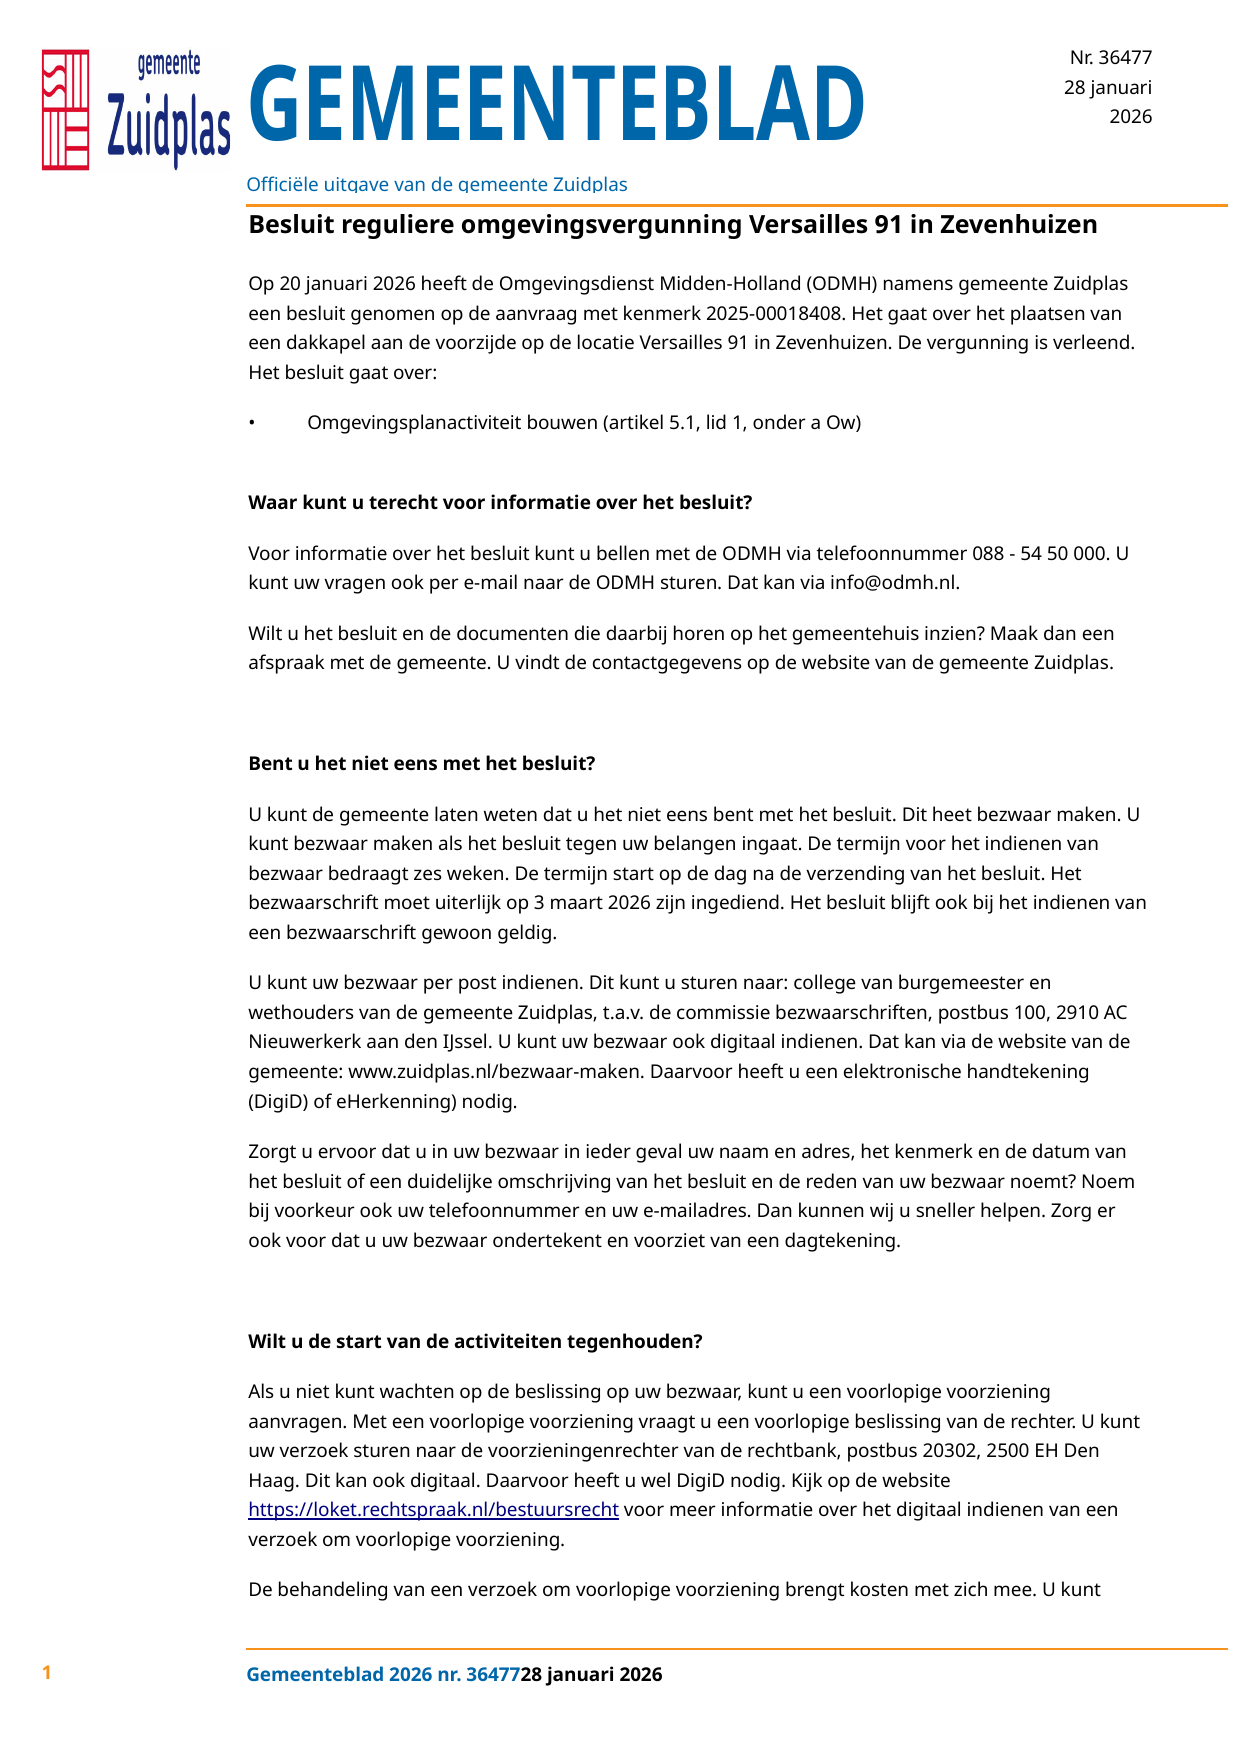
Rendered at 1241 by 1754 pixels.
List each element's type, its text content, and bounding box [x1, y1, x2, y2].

text U kunt de gemeente laten weten dat u het niet eens bent met het besluit. Dit heet bezwaar maken. U kunt bezwaar maken als het besluit tegen uw belangen ingaat. De termijn voor het indienen van bezwaar bedraagt zes weken. De termijn start op de dag na de verzending van het besluit. Het bezwaarschrift moet uiterlijk op 3 maart 2026 zijn ingediend. Het besluit blijft ook bij het indienen van een bezwaarschrift gewoon geldig. [248, 801, 1152, 945]
text Als u niet kunt wachten op de beslissing op uw bezwaar, kunt u een voorlopige voorziening aanvragen. Met een voorlopige voorziening vraagt u een voorlopige beslissing van de rechter. U kunt uw verzoek sturen naar de voorzieningenrechter van de rechtbank, postbus 20302, 2500 EH Den Haag. Dit kan ook digitaal. Daarvoor heeft u wel DigiD nodig. Kijk op de website https://loket.rechtspraak.nl/bestuursrecht voor meer informatie over het digitaal indienen van een verzoek om voorlopige voorziening. [248, 1378, 1152, 1552]
text De behandeling van een verzoek om voorlopige voorziening brengt kosten met zich mee. U kunt [248, 1577, 1152, 1602]
text Bent u het niet eens met het besluit? [248, 750, 1152, 776]
text Voor informatie over het besluit kunt u bellen met de ODMH via telefoonnummer 088 - 54 50 000. U kunt uw vragen ook per e-mail naar de ODMH sturen. Dat kan via info@odmh.nl. [248, 540, 1152, 595]
text Besluit reguliere omgevingsvergunning Versailles 91 in Zevenhuizen [248, 207, 1152, 241]
text Op 20 januari 2026 heeft de Omgevingsdienst Midden-Holland (ODMH) namens gemeente Zuidplas een besluit genomen op de aanvraag met kenmerk 2025-00018408. Het gaat over het plaatsen van een dakkapel aan de voorzijde op de locatie Versailles 91 in Zevenhuizen. De vergunning is verleend. Het besluit gaat over: [248, 270, 1152, 385]
list Omgevingsplanactiviteit bouwen (artikel 5.1, lid 1, onder a Ow) [248, 409, 1152, 435]
text Wilt u het besluit en de documenten die daarbij horen op het gemeentehuis inzien? Maak dan een afspraak met de gemeente. U vindt de contactgegevens op de website van de gemeente Zuidplas. [248, 620, 1152, 675]
picture [41, 47, 231, 172]
text Zorgt u ervoor dat u in uw bezwaar in ieder geval uw naam en adres, het kenmerk en de datum van het besluit of een duidelijke omschrijving van het besluit en de reden van uw bezwaar noemt? Noem bij voorkeur ook uw telefoonnummer en uw e-mailadres. Dan kunnen wij u sneller helpen. Zorg er ook voor dat u uw bezwaar ondertekent en voorziet van een dagtekening. [248, 1138, 1152, 1253]
text Waar kunt u terecht voor informatie over het besluit? [248, 489, 1152, 515]
text U kunt uw bezwaar per post indienen. Dit kunt u sturen naar: college van burgemeester en wethouders van de gemeente Zuidplas, t.a.v. de commissie bezwaarschriften, postbus 100, 2910 AC Nieuwerkerk aan den IJssel. U kunt uw bezwaar ook digitaal indienen. Dat kan via de website van de gemeente: www.zuidplas.nl/bezwaar-maken. Daarvoor heeft u een elektronische handtekening (DigiD) of eHerkenning) nodig. [248, 969, 1152, 1113]
text Wilt u de start van de activiteiten tegenhouden? [248, 1328, 1152, 1353]
